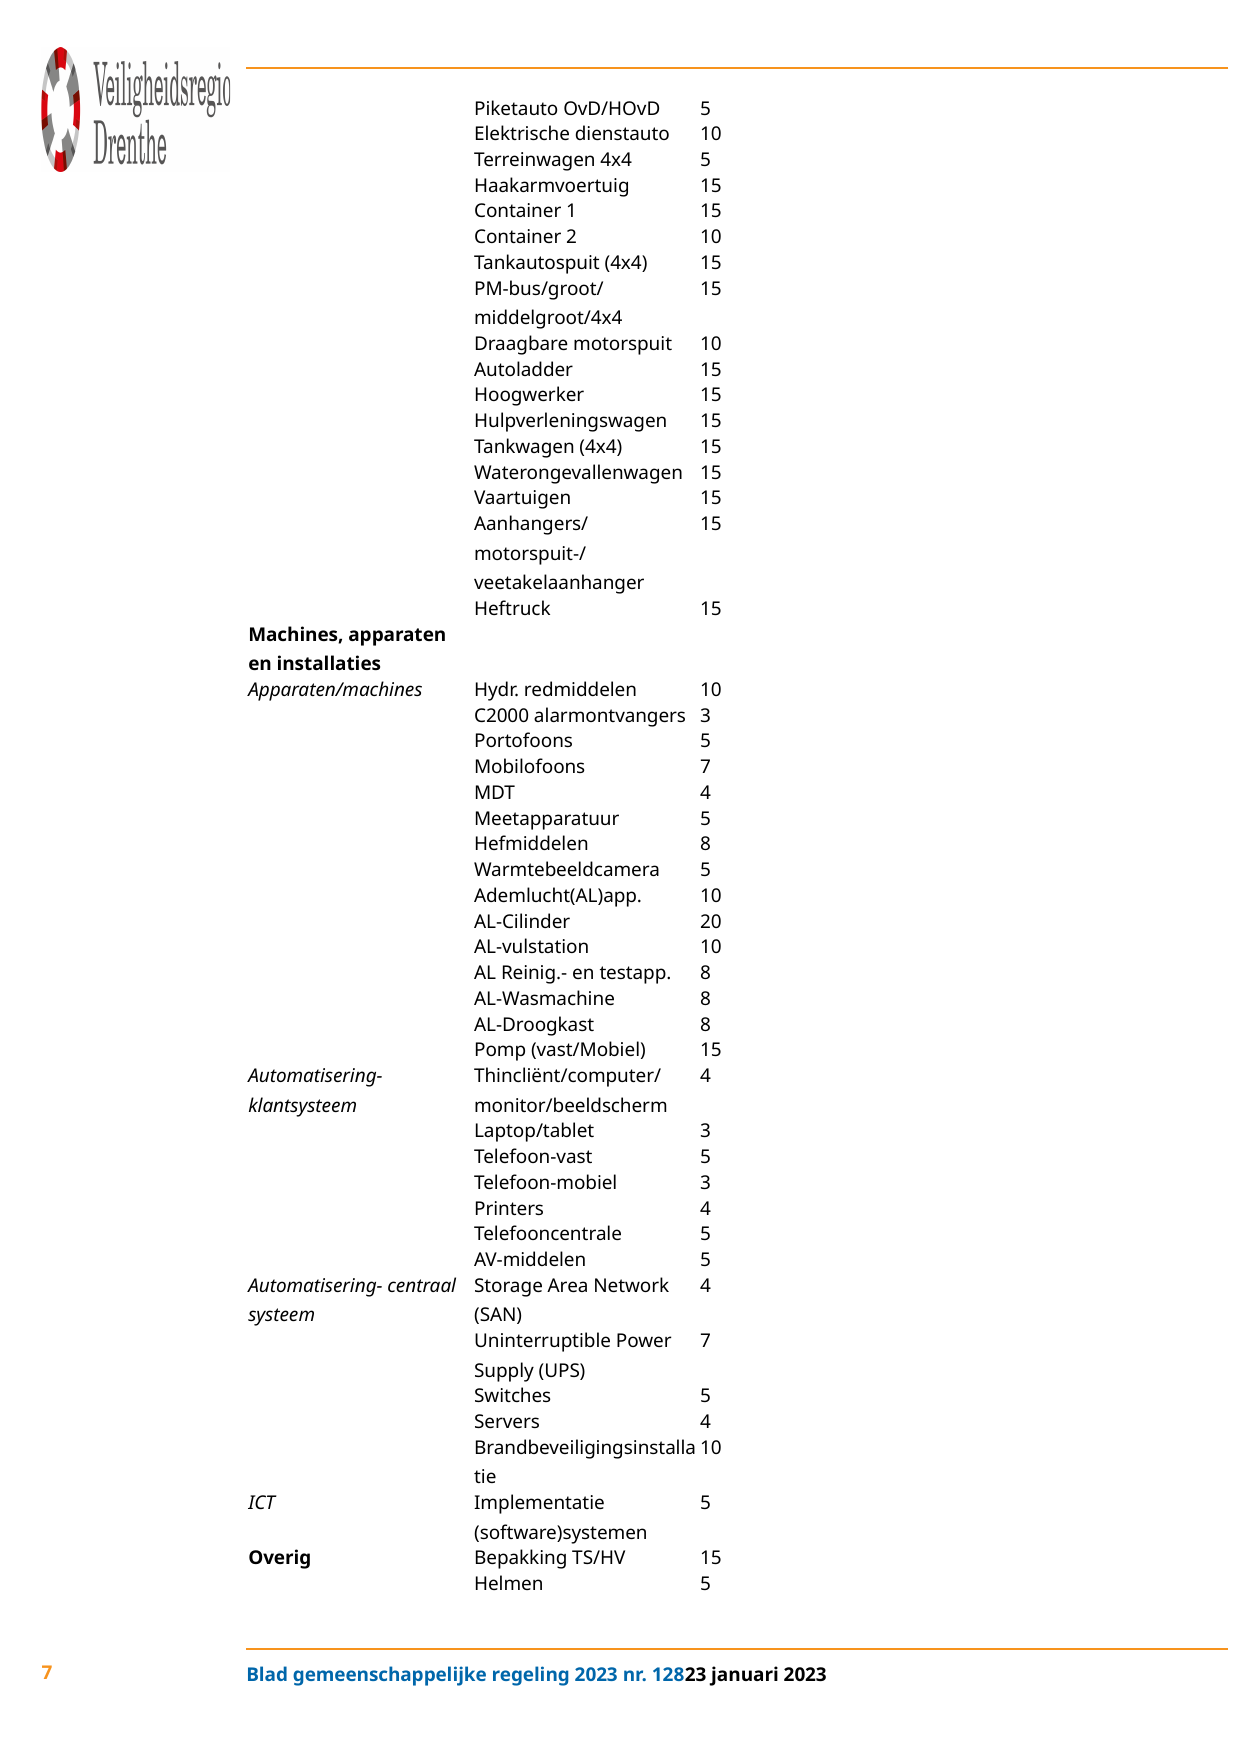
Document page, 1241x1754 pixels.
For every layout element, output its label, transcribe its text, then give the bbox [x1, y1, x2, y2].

table_cell 15 [700, 1545, 926, 1570]
table_cell [926, 985, 1152, 1011]
table_cell [248, 95, 474, 121]
table_cell [248, 1408, 474, 1434]
table_cell Machines, apparaten en installaties [248, 621, 474, 676]
table_cell [248, 198, 474, 223]
table_cell PM-bus/groot/middelgroot/4x4 [474, 275, 700, 330]
table_cell [926, 510, 1152, 595]
table_cell [248, 805, 474, 831]
table_cell 5 [700, 1489, 926, 1544]
table_cell [926, 1169, 1152, 1195]
table_cell [926, 1489, 1152, 1544]
table_cell [248, 1118, 474, 1143]
table_cell Hulpverleningswagen [474, 408, 700, 433]
picture [41, 47, 231, 172]
table_cell [926, 1383, 1152, 1408]
table_cell Terreinwagen 4x4 [474, 146, 700, 172]
table_cell Printers [474, 1195, 700, 1220]
table_cell [248, 702, 474, 728]
table_cell AL-Droogkast [474, 1011, 700, 1036]
table_cell 4 [700, 1062, 926, 1117]
table_cell [926, 275, 1152, 330]
table_cell [926, 805, 1152, 831]
table_cell [248, 831, 474, 856]
table_cell Aanhangers/motorspuit-/veetakelaanhanger [474, 510, 700, 595]
table_cell [926, 1434, 1152, 1489]
table_cell [248, 1169, 474, 1195]
table_cell [926, 249, 1152, 275]
table_cell Warmtebeeldcamera [474, 856, 700, 882]
table_cell [248, 275, 474, 330]
table_cell Telefoon-vast [474, 1143, 700, 1169]
table_cell 5 [700, 1570, 926, 1596]
table_cell [248, 1434, 474, 1489]
table_cell Hydr. redmiddelen [474, 676, 700, 702]
table_cell 10 [700, 882, 926, 908]
table_cell 10 [700, 121, 926, 146]
table_cell [926, 356, 1152, 382]
table_cell [926, 754, 1152, 779]
table_cell 4 [700, 779, 926, 805]
table_cell Servers [474, 1408, 700, 1434]
table_cell 5 [700, 1383, 926, 1408]
table_cell [248, 754, 474, 779]
table_cell 10 [700, 224, 926, 249]
table_cell Automatisering- klantsysteem [248, 1062, 474, 1117]
table_cell AV-middelen [474, 1246, 700, 1272]
table_cell 5 [700, 95, 926, 121]
table_cell Automatisering- centraal systeem [248, 1272, 474, 1327]
table_cell [926, 485, 1152, 510]
table_cell Heftruck [474, 595, 700, 621]
table_cell Piketauto OvD/HOvD [474, 95, 700, 121]
table_cell [248, 934, 474, 959]
table_cell [926, 1143, 1152, 1169]
table_cell [248, 856, 474, 882]
table_cell 7 [700, 1327, 926, 1382]
table_cell [926, 459, 1152, 484]
table_cell 8 [700, 959, 926, 985]
table_cell Mobilofoons [474, 754, 700, 779]
table_cell 15 [700, 1036, 926, 1062]
table_cell [926, 621, 1152, 676]
table_cell MDT [474, 779, 700, 805]
table_cell [926, 408, 1152, 433]
table_cell [700, 621, 926, 676]
table_cell 10 [700, 330, 926, 356]
table_cell Container 2 [474, 224, 700, 249]
table_cell Switches [474, 1383, 700, 1408]
table_cell [248, 595, 474, 621]
table_cell AL Reinig.- en testapp. [474, 959, 700, 985]
table_cell 15 [700, 172, 926, 198]
table_cell 10 [700, 676, 926, 702]
table_cell 5 [700, 805, 926, 831]
table_cell [248, 1246, 474, 1272]
table_cell Overig [248, 1545, 474, 1570]
table_cell [248, 1011, 474, 1036]
table_cell 15 [700, 595, 926, 621]
table_cell [926, 146, 1152, 172]
table_cell [248, 1195, 474, 1220]
table_cell 8 [700, 1011, 926, 1036]
table_cell AL-vulstation [474, 934, 700, 959]
table_cell 3 [700, 702, 926, 728]
table_cell 7 [700, 754, 926, 779]
table_cell [926, 908, 1152, 933]
table_cell [926, 882, 1152, 908]
table_cell 5 [700, 1143, 926, 1169]
table_cell C2000 alarmontvangers [474, 702, 700, 728]
table_cell 4 [700, 1272, 926, 1327]
table_cell Storage Area Network (SAN) [474, 1272, 700, 1327]
table_cell [926, 1408, 1152, 1434]
table_cell [926, 728, 1152, 753]
table_cell [926, 702, 1152, 728]
table_cell 10 [700, 1434, 926, 1489]
table_cell [926, 856, 1152, 882]
table_cell [926, 433, 1152, 459]
table_cell 5 [700, 1246, 926, 1272]
table_cell [248, 146, 474, 172]
table_cell [926, 95, 1152, 121]
table_cell 3 [700, 1169, 926, 1195]
table_cell [926, 1220, 1152, 1246]
table_cell Laptop/tablet [474, 1118, 700, 1143]
table_cell 15 [700, 459, 926, 484]
table_cell 15 [700, 433, 926, 459]
table_cell 15 [700, 249, 926, 275]
table_cell Telefoon-mobiel [474, 1169, 700, 1195]
table_cell [926, 934, 1152, 959]
table_cell Pomp (vast/Mobiel) [474, 1036, 700, 1062]
table_cell [926, 1246, 1152, 1272]
table_cell [248, 485, 474, 510]
table_cell Tankwagen (4x4) [474, 433, 700, 459]
table_cell [248, 249, 474, 275]
table_cell 15 [700, 275, 926, 330]
table_cell Meetapparatuur [474, 805, 700, 831]
table_cell [926, 382, 1152, 407]
table_cell Hefmiddelen [474, 831, 700, 856]
table_cell [248, 510, 474, 595]
table_cell 4 [700, 1195, 926, 1220]
table_cell Vaartuigen [474, 485, 700, 510]
table_cell 5 [700, 856, 926, 882]
table_cell [248, 1036, 474, 1062]
table_cell 5 [700, 146, 926, 172]
table_cell 3 [700, 1118, 926, 1143]
table_cell [926, 330, 1152, 356]
table_cell [248, 382, 474, 407]
table_cell Ademlucht(AL)app. [474, 882, 700, 908]
table_cell [248, 728, 474, 753]
table_cell Helmen [474, 1570, 700, 1596]
table_cell [248, 1143, 474, 1169]
table_cell 15 [700, 510, 926, 595]
table_cell [248, 330, 474, 356]
table_cell [248, 408, 474, 433]
table_cell [926, 1118, 1152, 1143]
table_cell [248, 1383, 474, 1408]
table_cell Tankautospuit (4x4) [474, 249, 700, 275]
table_cell Apparaten/machines [248, 676, 474, 702]
table_cell [926, 831, 1152, 856]
table_cell [248, 1220, 474, 1246]
table_cell 5 [700, 1220, 926, 1246]
table_cell AL-Wasmachine [474, 985, 700, 1011]
table_cell Brandbeveiligingsinstallatie [474, 1434, 700, 1489]
table_cell [248, 908, 474, 933]
table_cell Bepakking TS/HV [474, 1545, 700, 1570]
table_cell Haakarmvoertuig [474, 172, 700, 198]
table_cell Telefooncentrale [474, 1220, 700, 1246]
table_cell Draagbare motorspuit [474, 330, 700, 356]
table_cell Autoladder [474, 356, 700, 382]
table_cell 8 [700, 831, 926, 856]
table_cell ICT [248, 1489, 474, 1544]
table_cell [926, 172, 1152, 198]
table_cell [248, 172, 474, 198]
table_cell Uninterruptible Power Supply (UPS) [474, 1327, 700, 1382]
table_cell Hoogwerker [474, 382, 700, 407]
table_cell [248, 985, 474, 1011]
table_cell [926, 676, 1152, 702]
table_cell [248, 433, 474, 459]
table_cell AL-Cilinder [474, 908, 700, 933]
table_cell [926, 1011, 1152, 1036]
table_cell [248, 1570, 474, 1596]
table_cell Thincliënt/computer/monitor/beeldscherm [474, 1062, 700, 1117]
table_cell 4 [700, 1408, 926, 1434]
table_cell [926, 779, 1152, 805]
table_cell 20 [700, 908, 926, 933]
table_cell [474, 621, 700, 676]
table_cell 15 [700, 356, 926, 382]
table_cell Portofoons [474, 728, 700, 753]
table_cell 8 [700, 985, 926, 1011]
table_cell [926, 1570, 1152, 1596]
table_cell [248, 882, 474, 908]
table_cell Waterongevallenwagen [474, 459, 700, 484]
table_cell 5 [700, 728, 926, 753]
table_cell [926, 1036, 1152, 1062]
table_cell [926, 1062, 1152, 1117]
table_cell [248, 459, 474, 484]
table_cell Container 1 [474, 198, 700, 223]
table_cell [248, 1327, 474, 1382]
table_cell [248, 779, 474, 805]
table_cell [248, 224, 474, 249]
table_cell [248, 959, 474, 985]
table_cell [926, 1195, 1152, 1220]
table_cell Elektrische dienstauto [474, 121, 700, 146]
table_cell [926, 959, 1152, 985]
table_cell [926, 1272, 1152, 1327]
table_cell [248, 356, 474, 382]
table_cell 10 [700, 934, 926, 959]
table_cell [248, 121, 474, 146]
table_cell [926, 224, 1152, 249]
table_cell [926, 198, 1152, 223]
table_cell Implementatie (software)systemen [474, 1489, 700, 1544]
table_cell 15 [700, 485, 926, 510]
table_cell [926, 595, 1152, 621]
table_cell 15 [700, 408, 926, 433]
table_cell [926, 1327, 1152, 1382]
table_cell 15 [700, 198, 926, 223]
table_cell [926, 1545, 1152, 1570]
table_cell 15 [700, 382, 926, 407]
table_cell [926, 121, 1152, 146]
